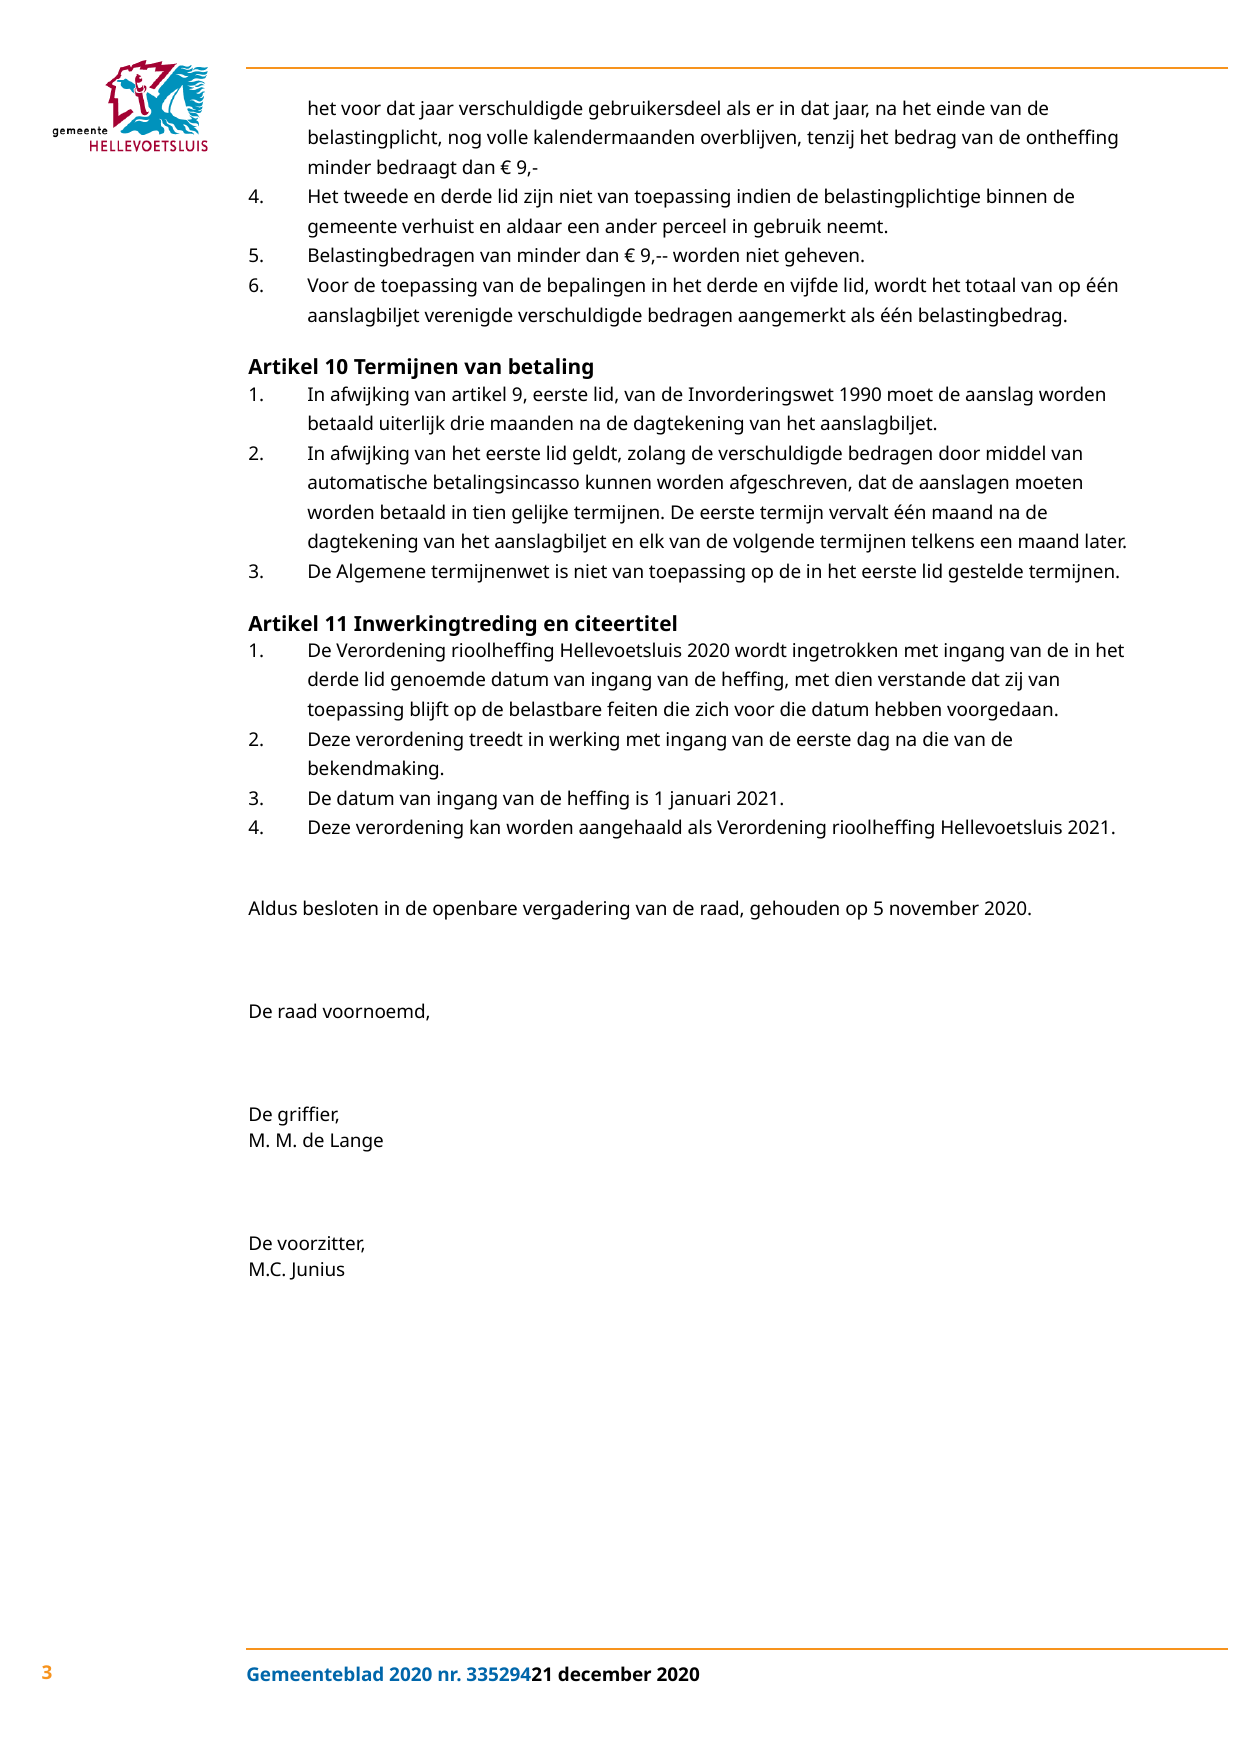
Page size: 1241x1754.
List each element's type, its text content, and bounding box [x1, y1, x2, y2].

text Artikel 11 Inwerkingtreding en citeertitel [248, 609, 1152, 637]
text De voorzitter, [248, 1230, 1152, 1256]
text De raad voornoemd, [248, 998, 1152, 1024]
list Deze verordening treedt in werking met ingang van de eerste dag na die van de bekendmaking. [248, 726, 1152, 781]
list Het tweede en derde lid zijn niet van toepassing indien de belastingplichtige binnen de gemeente verhuist en aldaar een ander perceel in gebruik neemt. [248, 183, 1152, 239]
list De datum van ingang van de heffing is 1 januari 2021. [248, 785, 1152, 811]
list In afwijking van het eerste lid geldt, zolang de verschuldigde bedragen door middel van automatische betalingsincasso kunnen worden afgeschreven, dat de aanslagen moeten worden betaald in tien gelijke termijnen. De eerste termijn vervalt één maand na de dagtekening van het aanslagbiljet en elk van de volgende termijnen telkens een maand later. [248, 440, 1152, 554]
list Voor de toepassing van de bepalingen in het derde en vijfde lid, wordt het totaal van op één aanslagbiljet verenigde verschuldigde bedragen aangemerkt als één belastingbedrag. [248, 272, 1152, 328]
text Aldus besloten in de openbare vergadering van de raad, gehouden op 5 november 2020. [248, 896, 1152, 921]
text M.C. Junius [248, 1256, 1152, 1282]
text Artikel 10 Termijnen van betaling [248, 352, 1152, 381]
list Belastingbedragen van minder dan € 9,-- worden niet geheven. [248, 243, 1152, 268]
list het voor dat jaar verschuldigde gebruikersdeel als er in dat jaar, na het einde van de belastingplicht, nog volle kalendermaanden overblijven, tenzij het bedrag van de ontheffing minder bedraagt dan € 9,- [248, 95, 1152, 180]
list Deze verordening kan worden aangehaald als Verordening rioolheffing Hellevoetsluis 2021. [248, 814, 1152, 840]
list In afwijking van artikel 9, eerste lid, van de Invorderingswet 1990 moet de aanslag worden betaald uiterlijk drie maanden na de dagtekening van het aanslagbiljet. [248, 381, 1152, 436]
text De griffier, [248, 1101, 1152, 1127]
text M. M. de Lange [248, 1127, 1152, 1153]
list De Algemene termijnenwet is niet van toepassing op de in het eerste lid gestelde termijnen. [248, 558, 1152, 584]
list De Verordening rioolheffing Hellevoetsluis 2020 wordt ingetrokken met ingang van de in het derde lid genoemde datum van ingang van de heffing, met dien verstande dat zij van toepassing blijft op de belastbare feiten die zich voor die datum hebben voorgedaan. [248, 637, 1152, 722]
picture [41, 47, 231, 172]
